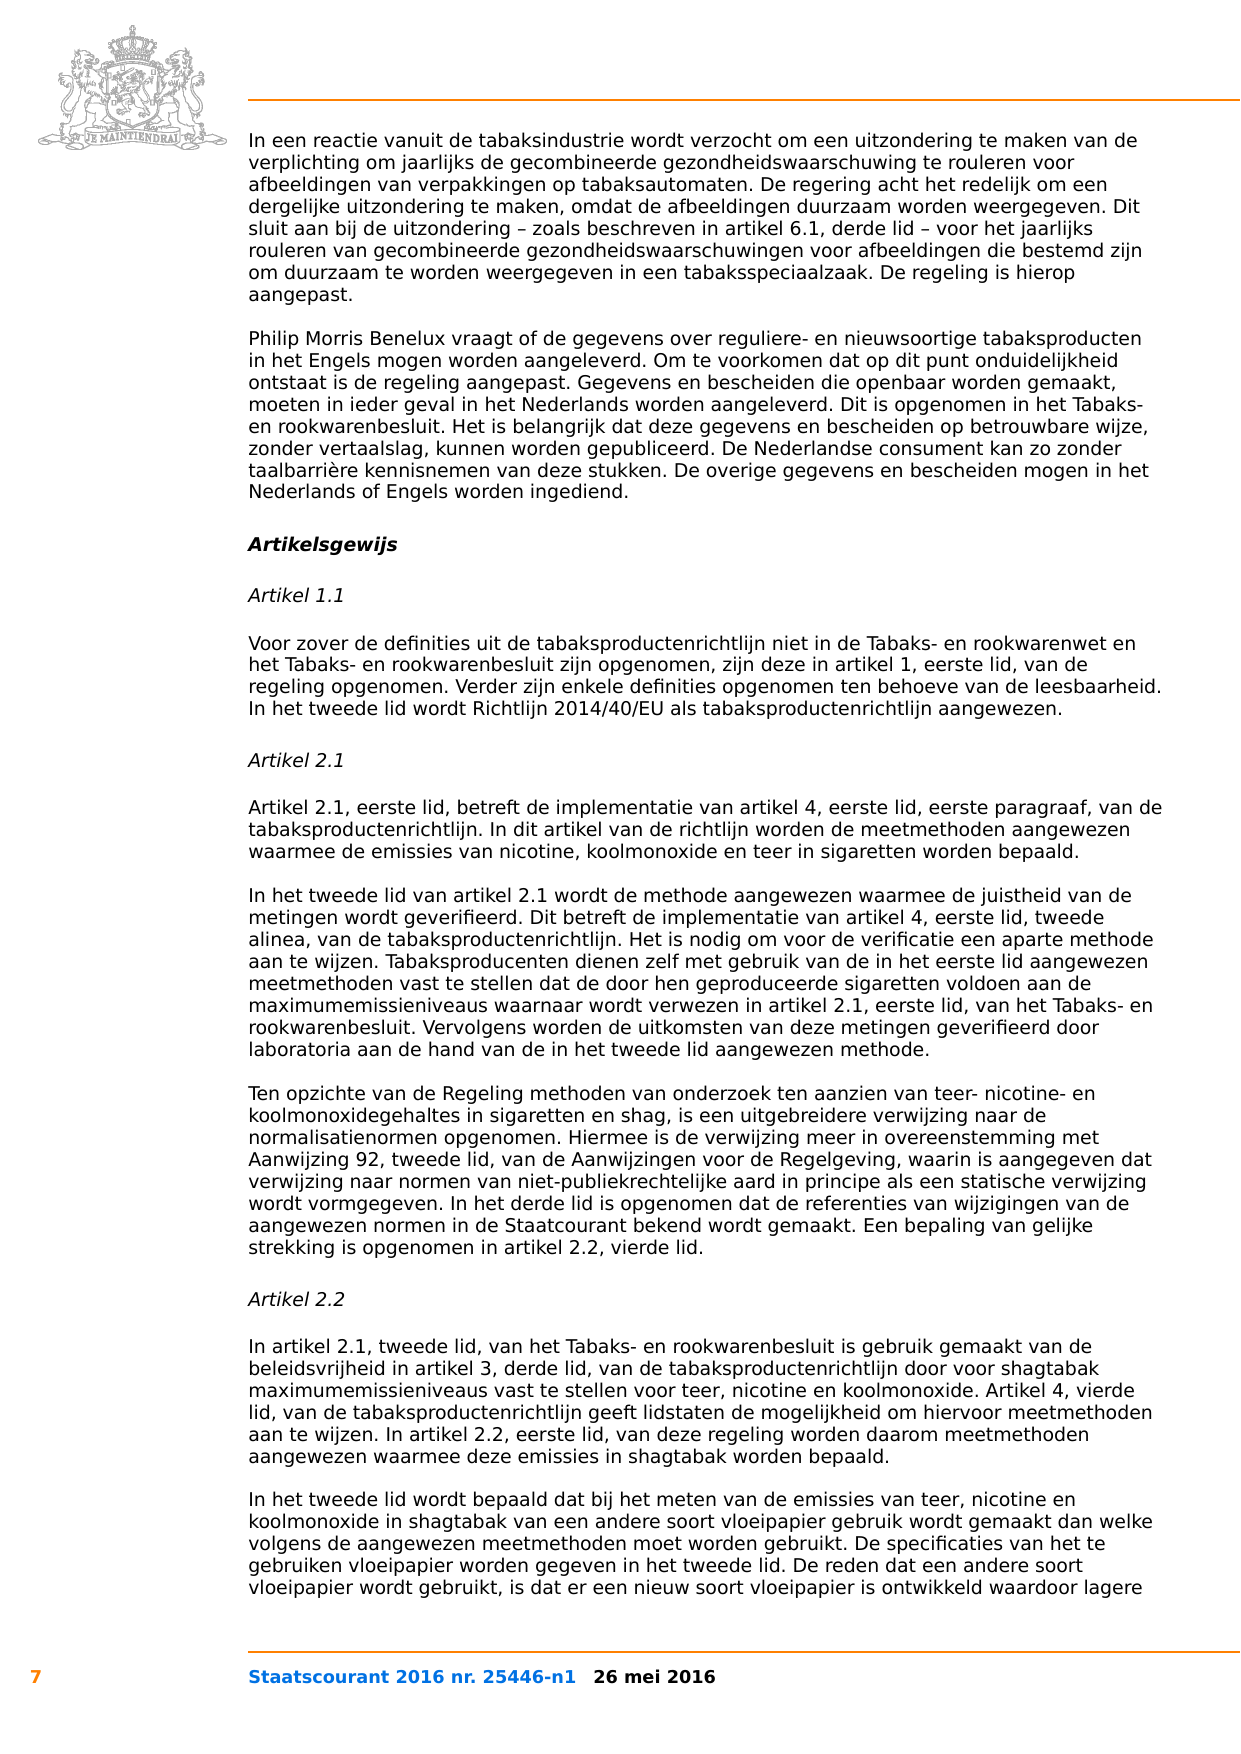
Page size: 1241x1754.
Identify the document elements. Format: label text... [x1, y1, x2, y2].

subtitle Artikel 2.1 [248, 750, 1163, 772]
text Artikel 2.1, eerste lid, betreft de implementatie van artikel 4, eerste lid, eerste paragraaf, van de tabaksproductenrichtlijn. In dit artikel van de richtlijn worden de meetmethoden aangewezen waarmee de emissies van nicotine, koolmonoxide en teer in sigaretten worden bepaald. [248, 797, 1163, 863]
text In een reactie vanuit de tabaksindustrie wordt verzocht om een uitzondering te maken van de verplichting om jaarlijks de gecombineerde gezondheidswaarschuwing te rouleren voor afbeeldingen van verpakkingen op tabaksautomaten. De regering acht het redelijk om een dergelijke uitzondering te maken, omdat de afbeeldingen duurzaam worden weergegeven. Dit sluit aan bij de uitzondering – zoals beschreven in artikel 6.1, derde lid – voor het jaarlijks rouleren van gecombineerde gezondheidswaarschuwingen voor afbeeldingen die bestemd zijn om duurzaam te worden weergegeven in een tabaksspeciaalzaak. De regeling is hierop aangepast. [248, 130, 1163, 306]
picture [38, 25, 227, 150]
subtitle Artikel 2.2 [248, 1289, 1163, 1311]
text In het tweede lid van artikel 2.1 wordt de methode aangewezen waarmee de juistheid van de metingen wordt geverifieerd. Dit betreft de implementatie van artikel 4, eerste lid, tweede alinea, van de tabaksproductenrichtlijn. Het is nodig om voor de verificatie een aparte methode aan te wijzen. Tabaksproducenten dienen zelf met gebruik van de in het eerste lid aangewezen meetmethoden vast te stellen dat de door hen geproduceerde sigaretten voldoen aan de maximumemissieniveaus waarnaar wordt verwezen in artikel 2.1, eerste lid, van het Tabaks- en rookwarenbesluit. Vervolgens worden de uitkomsten van deze metingen geverifieerd door laboratoria aan de hand van de in het tweede lid aangewezen methode. [248, 885, 1163, 1061]
subtitle Artikelsgewijs [248, 533, 1163, 555]
text In artikel 2.1, tweede lid, van het Tabaks- en rookwarenbesluit is gebruik gemaakt van de beleidsvrijheid in artikel 3, derde lid, van de tabaksproductenrichtlijn door voor shagtabak maximumemissieniveaus vast te stellen voor teer, nicotine en koolmonoxide. Artikel 4, vierde lid, van de tabaksproductenrichtlijn geeft lidstaten de mogelijkheid om hiervoor meetmethoden aan te wijzen. In artikel 2.2, eerste lid, van deze regeling worden daarom meetmethoden aangewezen waarmee deze emissies in shagtabak worden bepaald. [248, 1336, 1163, 1467]
text Philip Morris Benelux vraagt of de gegevens over reguliere- en nieuwsoortige tabaksproducten in het Engels mogen worden aangeleverd. Om te voorkomen dat op dit punt onduidelijkheid ontstaat is de regeling aangepast. Gegevens en bescheiden die openbaar worden gemaakt, moeten in ieder geval in het Nederlands worden aangeleverd. Dit is opgenomen in het Tabaks- en rookwarenbesluit. Het is belangrijk dat deze gegevens en bescheiden op betrouwbare wijze, zonder vertaalslag, kunnen worden gepubliceerd. De Nederlandse consument kan zo zonder taalbarrière kennisnemen van deze stukken. De overige gegevens en bescheiden mogen in het Nederlands of Engels worden ingediend. [248, 328, 1163, 503]
text In het tweede lid wordt bepaald dat bij het meten van de emissies van teer, nicotine en koolmonoxide in shagtabak van een andere soort vloeipapier gebruik wordt gemaakt dan welke volgens de aangewezen meetmethoden moet worden gebruikt. De specificaties van het te gebruiken vloeipapier worden gegeven in het tweede lid. De reden dat een andere soort vloeipapier wordt gebruikt, is dat er een nieuw soort vloeipapier is ontwikkeld waardoor lagere [248, 1489, 1163, 1599]
subtitle Artikel 1.1 [248, 585, 1163, 607]
text Voor zover de definities uit de tabaksproductenrichtlijn niet in de Tabaks- en rookwarenwet en het Tabaks- en rookwarenbesluit zijn opgenomen, zijn deze in artikel 1, eerste lid, van de regeling opgenomen. Verder zijn enkele definities opgenomen ten behoeve van de leesbaarheid. In het tweede lid wordt Richtlijn 2014/40/EU als tabaksproductenrichtlijn aangewezen. [248, 632, 1163, 720]
text Ten opzichte van de Regeling methoden van onderzoek ten aanzien van teer- nicotine- en koolmonoxidegehaltes in sigaretten en shag, is een uitgebreidere verwijzing naar de normalisatienormen opgenomen. Hiermee is de verwijzing meer in overeenstemming met Aanwijzing 92, tweede lid, van de Aanwijzingen voor de Regelgeving, waarin is aangegeven dat verwijzing naar normen van niet-publiekrechtelijke aard in principe als een statische verwijzing wordt vormgegeven. In het derde lid is opgenomen dat de referenties van wijzigingen van de aangewezen normen in de Staatcourant bekend wordt gemaakt. Een bepaling van gelijke strekking is opgenomen in artikel 2.2, vierde lid. [248, 1083, 1163, 1259]
